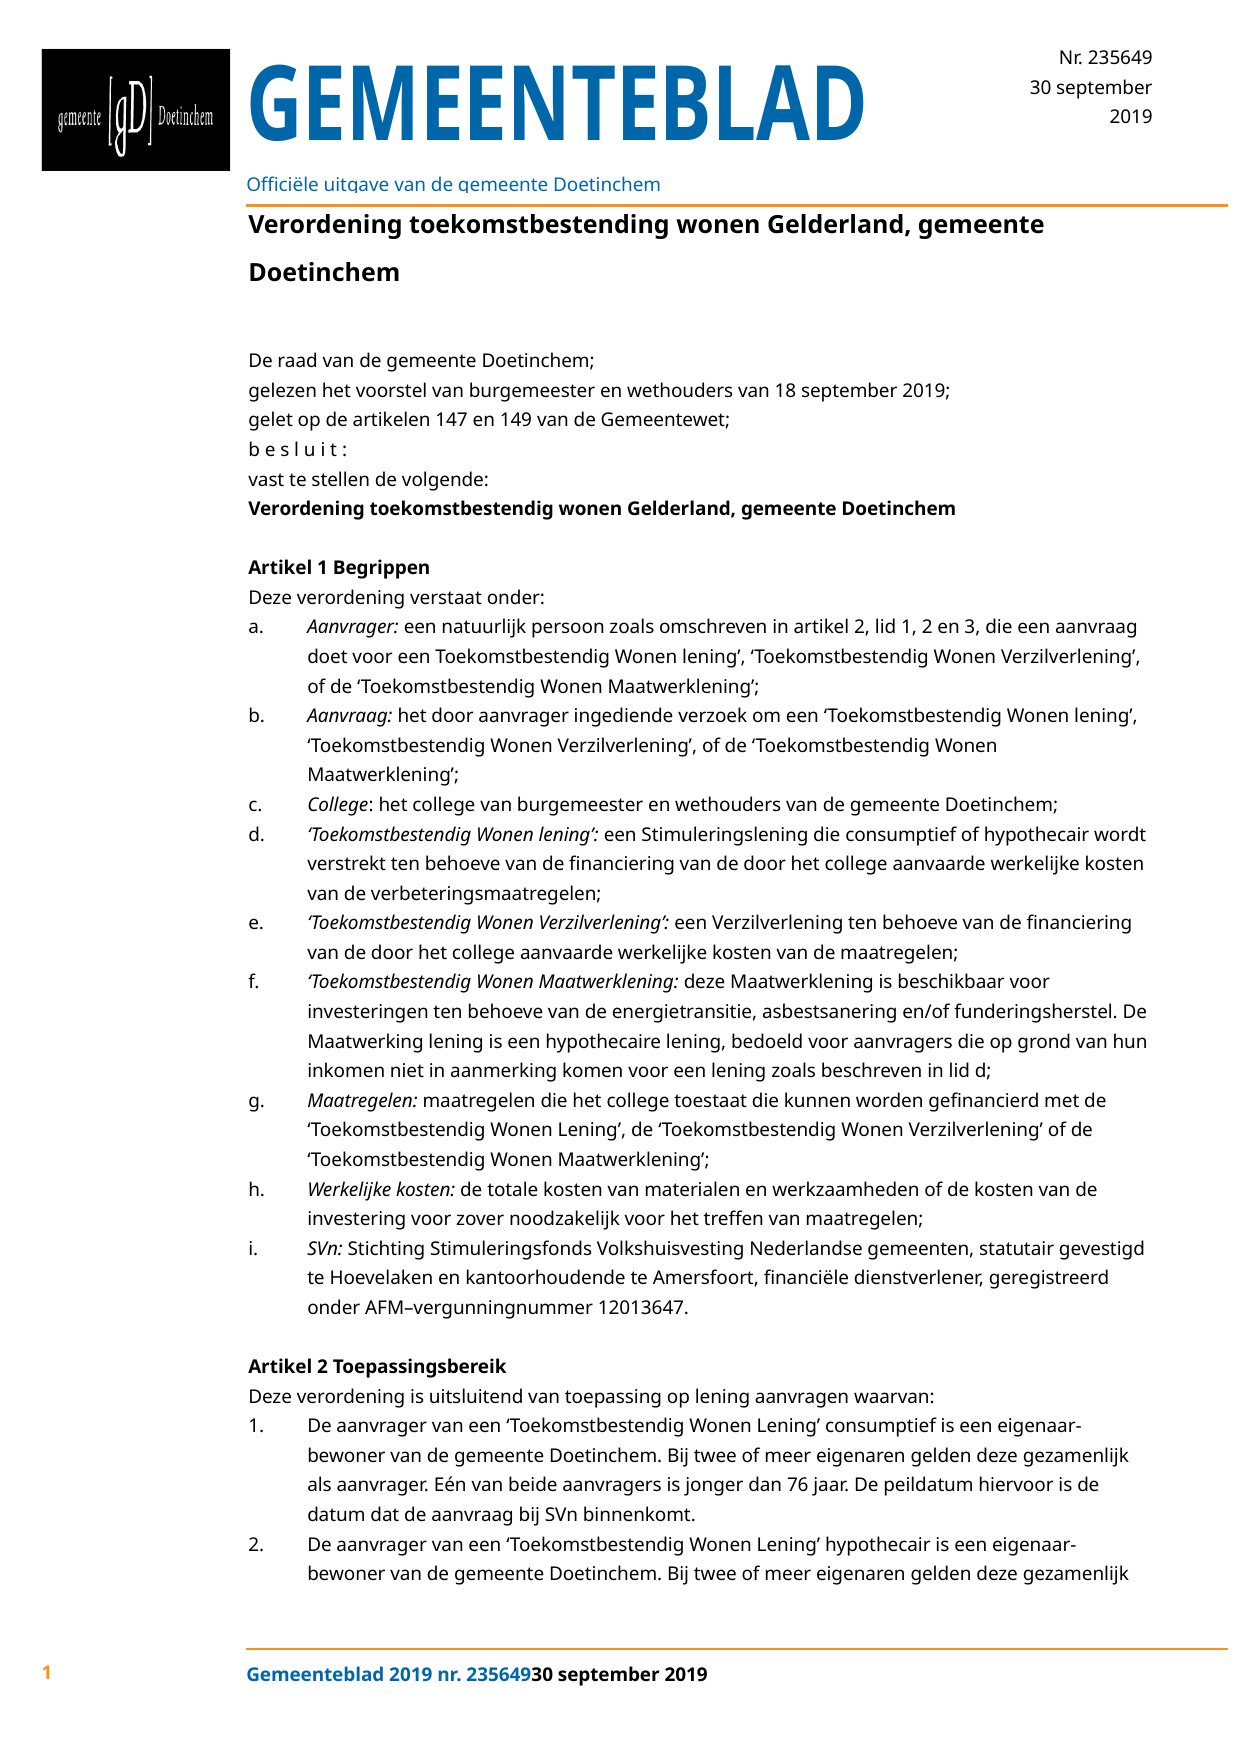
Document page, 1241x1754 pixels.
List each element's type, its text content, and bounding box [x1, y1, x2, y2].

text Artikel 2 Toepassingsbereik [248, 1353, 1152, 1379]
list SVn: Stichting Stimuleringsfonds Volkshuisvesting Nederlandse gemeenten, statutair gevestigd te Hoevelaken en kantoorhoudende te Amersfoort, financiële dienstverlener, geregistreerd onder AFM–vergunningnummer 12013647. [248, 1235, 1152, 1320]
text vast te stellen de volgende: [248, 466, 1152, 492]
list ‘Toekomstbestendig Wonen lening’: een Stimuleringslening die consumptief of hypothecair wordt verstrekt ten behoeve van de financiering van de door het college aanvaarde werkelijke kosten van de verbeteringsmaatregelen; [248, 821, 1152, 906]
text Verordening toekomstbestendig wonen Gelderland, gemeente Doetinchem [248, 495, 1152, 521]
text De raad van de gemeente Doetinchem; [248, 347, 1152, 373]
text gelet op de artikelen 147 en 149 van de Gemeentewet; [248, 407, 1152, 432]
text Verordening toekomstbestending wonen Gelderland, gemeente Doetinchem [248, 207, 1152, 288]
list ‘Toekomstbestendig Wonen Verzilverlening’: een Verzilverlening ten behoeve van de financiering van de door het college aanvaarde werkelijke kosten van de maatregelen; [248, 909, 1152, 965]
text gelezen het voorstel van burgemeester en wethouders van 18 september 2019; [248, 377, 1152, 403]
text Deze verordening verstaat onder: [248, 584, 1152, 610]
list Werkelijke kosten: de totale kosten van materialen en werkzaamheden of de kosten van de investering voor zover noodzakelijk voor het treffen van maatregelen; [248, 1176, 1152, 1231]
list De aanvrager van een ‘Toekomstbestendig Wonen Lening’ consumptief is een eigenaar-bewoner van de gemeente Doetinchem. Bij twee of meer eigenaren gelden deze gezamenlijk als aanvrager. Eén van beide aanvragers is jonger dan 76 jaar. De peildatum hiervoor is de datum dat de aanvraag bij SVn binnenkomt. [248, 1412, 1152, 1527]
picture [41, 47, 231, 172]
text Deze verordening is uitsluitend van toepassing op lening aanvragen waarvan: [248, 1383, 1152, 1409]
list De aanvrager van een ‘Toekomstbestendig Wonen Lening’ hypothecair is een eigenaar-bewoner van de gemeente Doetinchem. Bij twee of meer eigenaren gelden deze gezamenlijk [248, 1531, 1152, 1586]
text Artikel 1 Begrippen [248, 554, 1152, 580]
list College: het college van burgemeester en wethouders van de gemeente Doetinchem; [248, 791, 1152, 817]
list Aanvraag: het door aanvrager ingediende verzoek om een ‘Toekomstbestendig Wonen lening’, ‘Toekomstbestendig Wonen Verzilverlening’, of de ‘Toekomstbestendig Wonen Maatwerklening’; [248, 702, 1152, 787]
list Aanvrager: een natuurlijk persoon zoals omschreven in artikel 2, lid 1, 2 en 3, die een aanvraag doet voor een Toekomstbestendig Wonen lening’, ‘Toekomstbestendig Wonen Verzilverlening’, of de ‘Toekomstbestendig Wonen Maatwerklening’; [248, 614, 1152, 699]
text b e s l u i t : [248, 436, 1152, 462]
list Maatregelen: maatregelen die het college toestaat die kunnen worden gefinancierd met de ‘Toekomstbestendig Wonen Lening’, de ‘Toekomstbestendig Wonen Verzilverlening’ of de ‘Toekomstbestendig Wonen Maatwerklening’; [248, 1087, 1152, 1172]
list ‘Toekomstbestendig Wonen Maatwerklening: deze Maatwerklening is beschikbaar voor investeringen ten behoeve van de energietransitie, asbestsanering en/of funderingsherstel. De Maatwerking lening is een hypothecaire lening, bedoeld voor aanvragers die op grond van hun inkomen niet in aanmerking komen voor een lening zoals beschreven in lid d; [248, 969, 1152, 1083]
